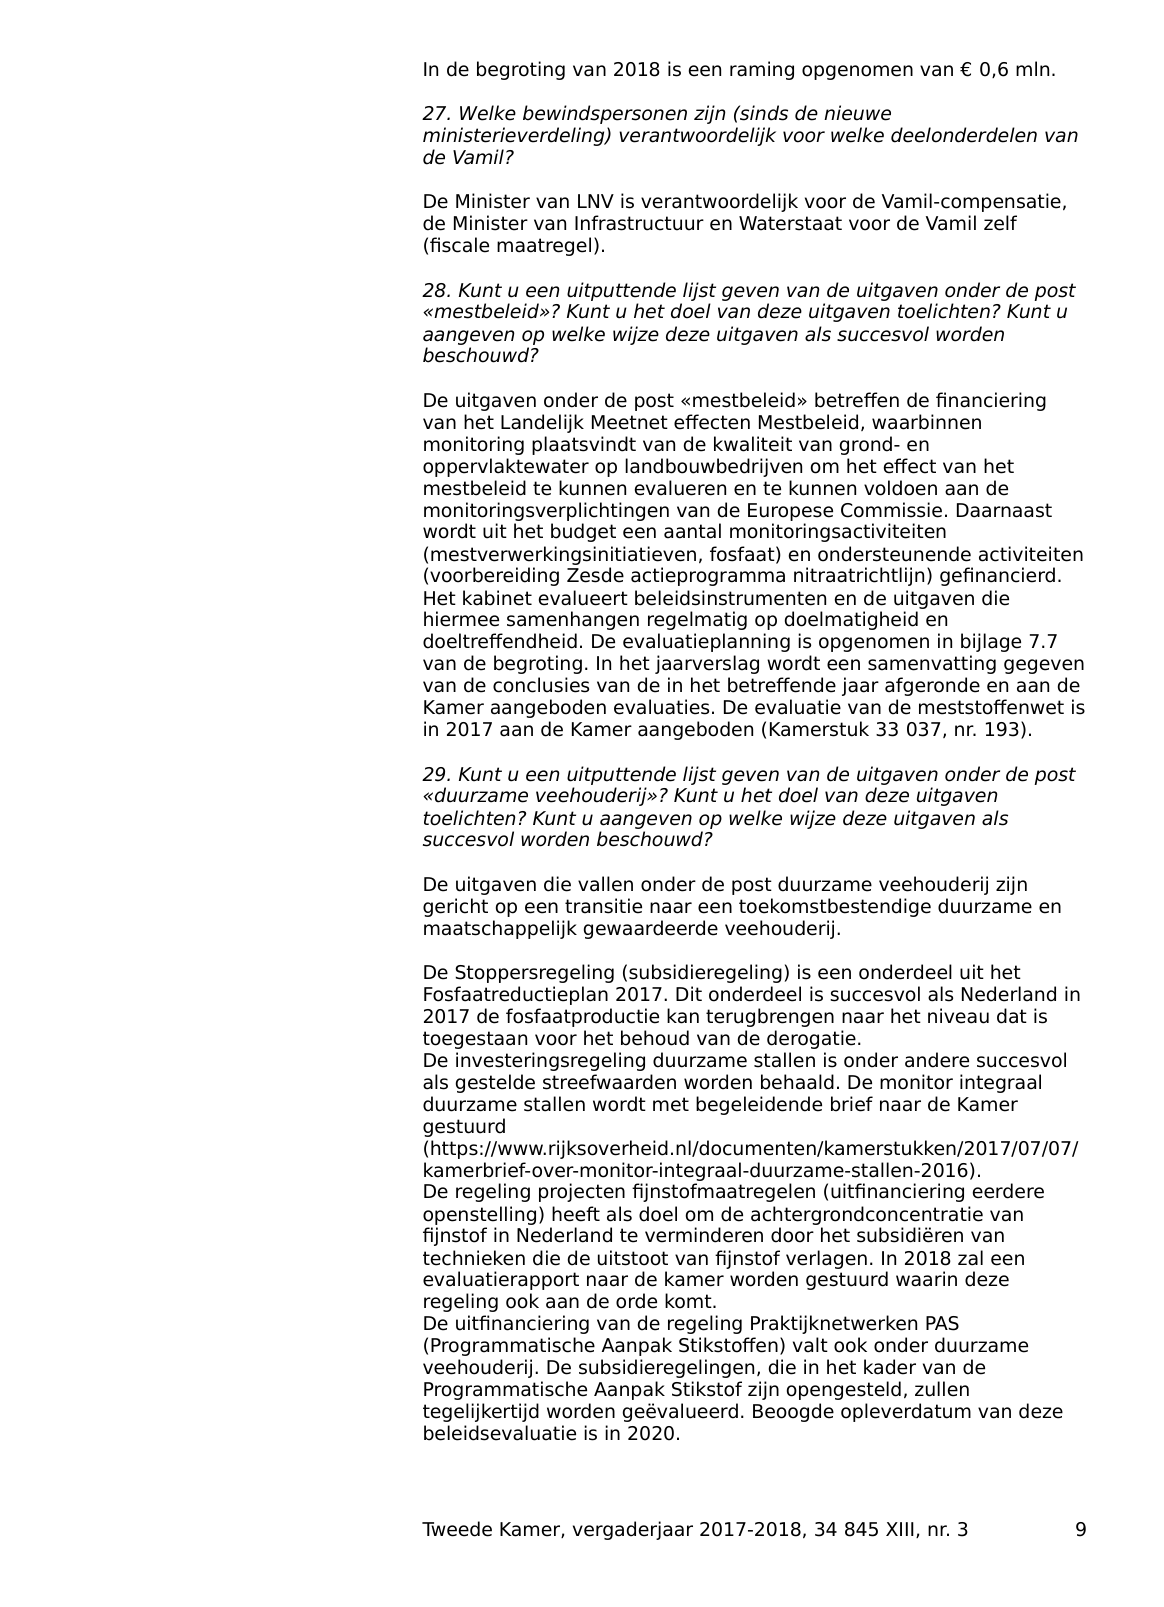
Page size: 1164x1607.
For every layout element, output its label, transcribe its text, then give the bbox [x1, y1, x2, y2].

text De uitgaven onder de post «mestbeleid» betreffen de financiering van het Landelijk Meetnet effecten Mestbeleid, waarbinnen monitoring plaatsvindt van de kwaliteit van grond- en oppervlaktewater op landbouwbedrijven om het effect van het mestbeleid te kunnen evalueren en te kunnen voldoen aan de monitoringsverplichtingen van de Europese Commissie. Daarnaast wordt uit het budget een aantal monitoringsactiviteiten (mestverwerkingsinitiatieven, fosfaat) en ondersteunende activiteiten (voorbereiding Zesde actieprogramma nitraatrichtlijn) gefinancierd. Het kabinet evalueert beleidsinstrumenten en de uitgaven die hiermee samenhangen regelmatig op doelmatigheid en doeltreffendheid. De evaluatieplanning is opgenomen in bijlage 7.7 van de begroting. In het jaarverslag wordt een samenvatting gegeven van de conclusies van de in het betreffende jaar afgeronde en aan de Kamer aangeboden evaluaties. De evaluatie van de meststoffenwet is in 2017 aan de Kamer aangeboden (Kamerstuk 33 037, nr. 193). [422, 389, 1087, 741]
text 28. Kunt u een uitputtende lijst geven van de uitgaven onder de post «mestbeleid»? Kunt u het doel van deze uitgaven toelichten? Kunt u aangeven op welke wijze deze uitgaven als succesvol worden beschouwd? [422, 279, 1087, 367]
text De Stoppersregeling (subsidieregeling) is een onderdeel uit het Fosfaatreductieplan 2017. Dit onderdeel is succesvol als Nederland in 2017 de fosfaatproductie kan terugbrengen naar het niveau dat is toegestaan voor het behoud van de derogatie. [422, 962, 1087, 1049]
text In de begroting van 2018 is een raming opgenomen van € 0,6 mln. [422, 59, 1087, 81]
text 27. Welke bewindspersonen zijn (sinds de nieuwe ministerieverdeling) verantwoordelijk voor welke deelonderdelen van de Vamil? [422, 103, 1087, 169]
text 29. Kunt u een uitputtende lijst geven van de uitgaven onder de post «duurzame veehouderij»? Kunt u het doel van deze uitgaven toelichten? Kunt u aangeven op welke wijze deze uitgaven als succesvol worden beschouwd? [422, 763, 1087, 851]
text De regeling projecten fijnstofmaatregelen (uitfinanciering eerdere openstelling) heeft als doel om de achtergrondconcentratie van fijnstof in Nederland te verminderen door het subsidiëren van technieken die de uitstoot van fijnstof verlagen. In 2018 zal een evaluatierapport naar de kamer worden gestuurd waarin deze regeling ook aan de orde komt. [422, 1181, 1087, 1313]
text De uitfinanciering van de regeling Praktijknetwerken PAS (Programmatische Aanpak Stikstoffen) valt ook onder duurzame veehouderij. De subsidieregelingen, die in het kader van de Programmatische Aanpak Stikstof zijn opengesteld, zullen tegelijkertijd worden geëvalueerd. Beoogde opleverdatum van deze beleidsevaluatie is in 2020. [422, 1313, 1087, 1445]
text De uitgaven die vallen onder de post duurzame veehouderij zijn gericht op een transitie naar een toekomstbestendige duurzame en maatschappelijk gewaardeerde veehouderij. [422, 873, 1087, 939]
text De investeringsregeling duurzame stallen is onder andere succesvol als gestelde streefwaarden worden behaald. De monitor integraal duurzame stallen wordt met begeleidende brief naar de Kamer gestuurd (https://www.rijksoverheid.nl/documenten/kamerstukken/2017/07/07/kamerbrief-over-monitor-integraal-duurzame-stallen-2016). [422, 1049, 1087, 1181]
text De Minister van LNV is verantwoordelijk voor de Vamil-compensatie, de Minister van Infrastructuur en Waterstaat voor de Vamil zelf (fiscale maatregel). [422, 191, 1087, 257]
